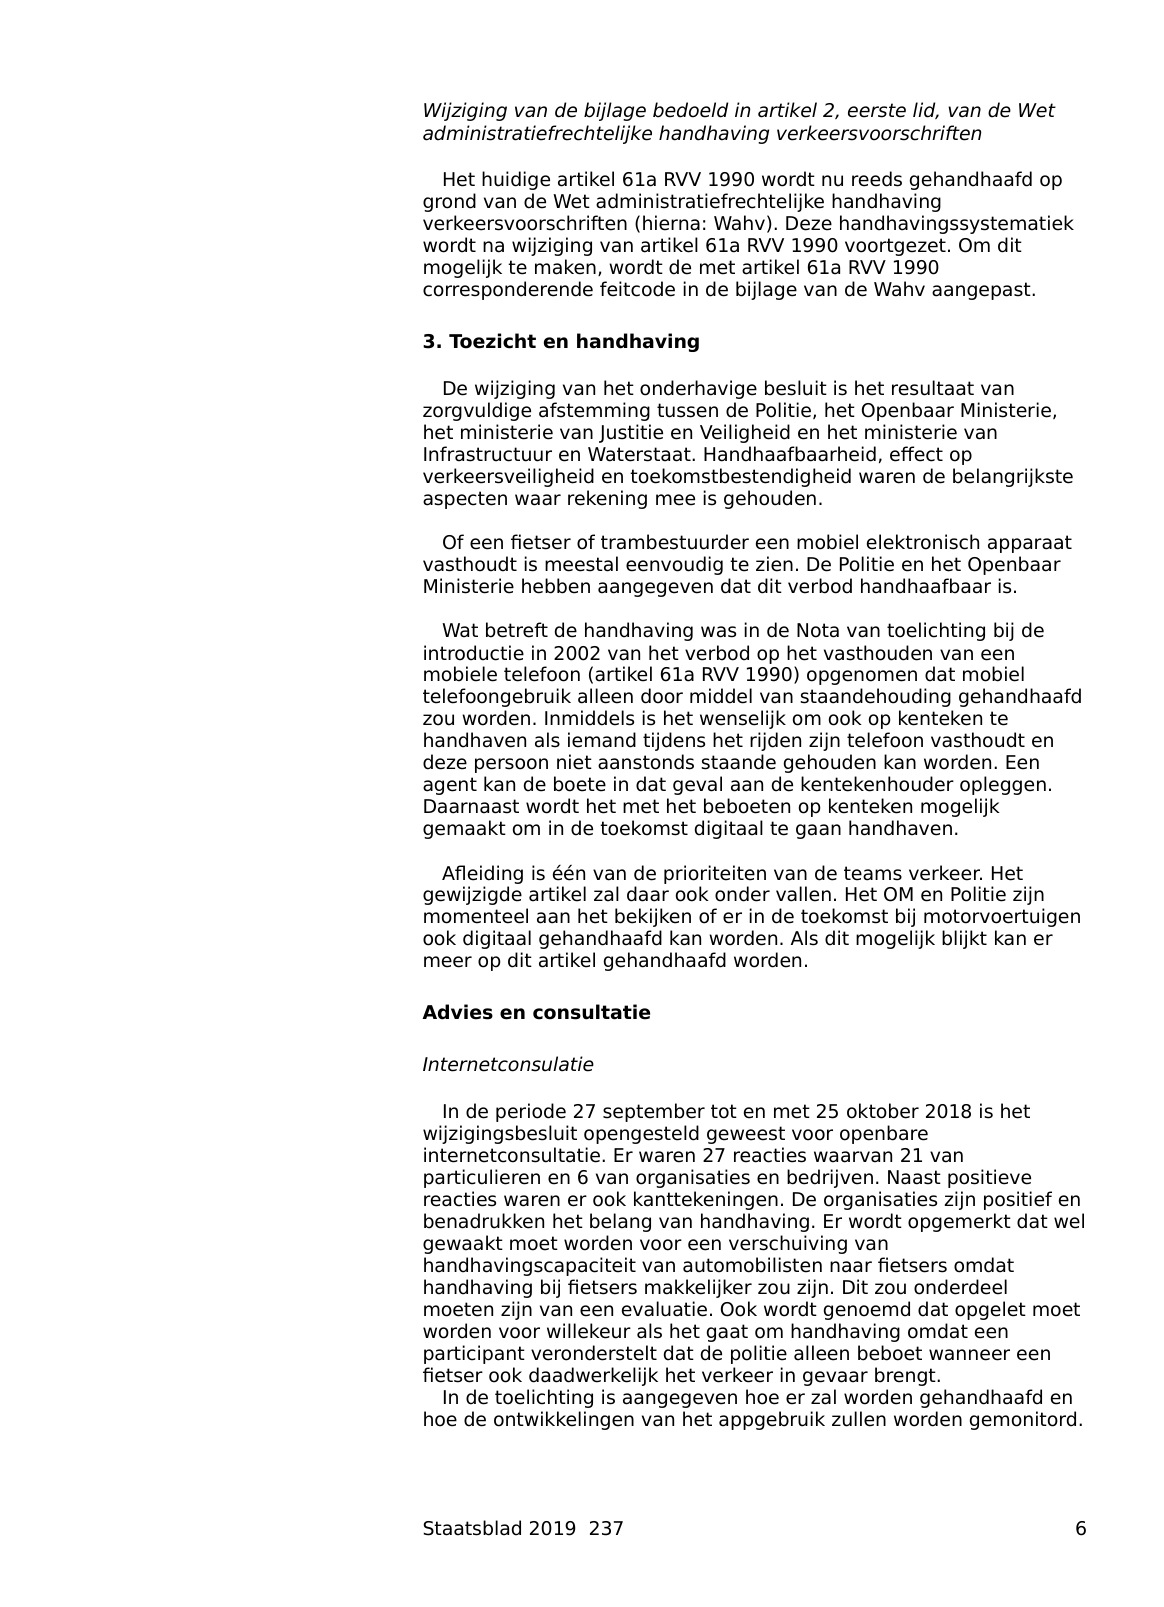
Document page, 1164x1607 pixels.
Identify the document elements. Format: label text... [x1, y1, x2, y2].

text In de toelichting is aangegeven hoe er zal worden gehandhaafd en hoe de ontwikkelingen van het appgebruik zullen worden gemonitord. [422, 1387, 1087, 1431]
text Wat betreft de handhaving was in de Nota van toelichting bij de introductie in 2002 van het verbod op het vasthouden van een mobiele telefoon (artikel 61a RVV 1990) opgenomen dat mobiel telefoongebruik alleen door middel van staandehouding gehandhaafd zou worden. Inmiddels is het wenselijk om ook op kenteken te handhaven als iemand tijdens het rijden zijn telefoon vasthoudt en deze persoon niet aanstonds staande gehouden kan worden. Een agent kan de boete in dat geval aan de kentekenhouder opleggen. Daarnaast wordt het met het beboeten op kenteken mogelijk gemaakt om in de toekomst digitaal te gaan handhaven. [422, 620, 1087, 840]
subtitle 3. Toezicht en handhaving [422, 331, 1087, 353]
text De wijziging van het onderhavige besluit is het resultaat van zorgvuldige afstemming tussen de Politie, het Openbaar Ministerie, het ministerie van Justitie en Veiligheid en het ministerie van Infrastructuur en Waterstaat. Handhaafbaarheid, effect op verkeersveiligheid en toekomstbestendigheid waren de belangrijkste aspecten waar rekening mee is gehouden. [422, 378, 1087, 510]
text Het huidige artikel 61a RVV 1990 wordt nu reeds gehandhaafd op grond van de Wet administratiefrechtelijke handhaving verkeersvoorschriften (hierna: Wahv). Deze handhavingssystematiek wordt na wijziging van artikel 61a RVV 1990 voortgezet. Om dit mogelijk te maken, wordt de met artikel 61a RVV 1990 corresponderende feitcode in de bijlage van de Wahv aangepast. [422, 169, 1087, 301]
subtitle Advies en consultatie [422, 1002, 1087, 1024]
text Of een fietser of trambestuurder een mobiel elektronisch apparaat vasthoudt is meestal eenvoudig te zien. De Politie en het Openbaar Ministerie hebben aangegeven dat dit verbod handhaafbaar is. [422, 532, 1087, 598]
subtitle Wijziging van de bijlage bedoeld in artikel 2, eerste lid, van de Wet administratiefrechtelijke handhaving verkeersvoorschriften [422, 100, 1087, 144]
subtitle Internetconsulatie [422, 1054, 1087, 1076]
text In de periode 27 september tot en met 25 oktober 2018 is het wijzigingsbesluit opengesteld geweest voor openbare internetconsultatie. Er waren 27 reacties waarvan 21 van particulieren en 6 van organisaties en bedrijven. Naast positieve reacties waren er ook kanttekeningen. De organisaties zijn positief en benadrukken het belang van handhaving. Er wordt opgemerkt dat wel gewaakt moet worden voor een verschuiving van handhavingscapaciteit van automobilisten naar fietsers omdat handhaving bij fietsers makkelijker zou zijn. Dit zou onderdeel moeten zijn van een evaluatie. Ook wordt genoemd dat opgelet moet worden voor willekeur als het gaat om handhaving omdat een participant veronderstelt dat de politie alleen beboet wanneer een fietser ook daadwerkelijk het verkeer in gevaar brengt. [422, 1101, 1087, 1387]
text Afleiding is één van de prioriteiten van de teams verkeer. Het gewijzigde artikel zal daar ook onder vallen. Het OM en Politie zijn momenteel aan het bekijken of er in de toekomst bij motorvoertuigen ook digitaal gehandhaafd kan worden. Als dit mogelijk blijkt kan er meer op dit artikel gehandhaafd worden. [422, 862, 1087, 972]
